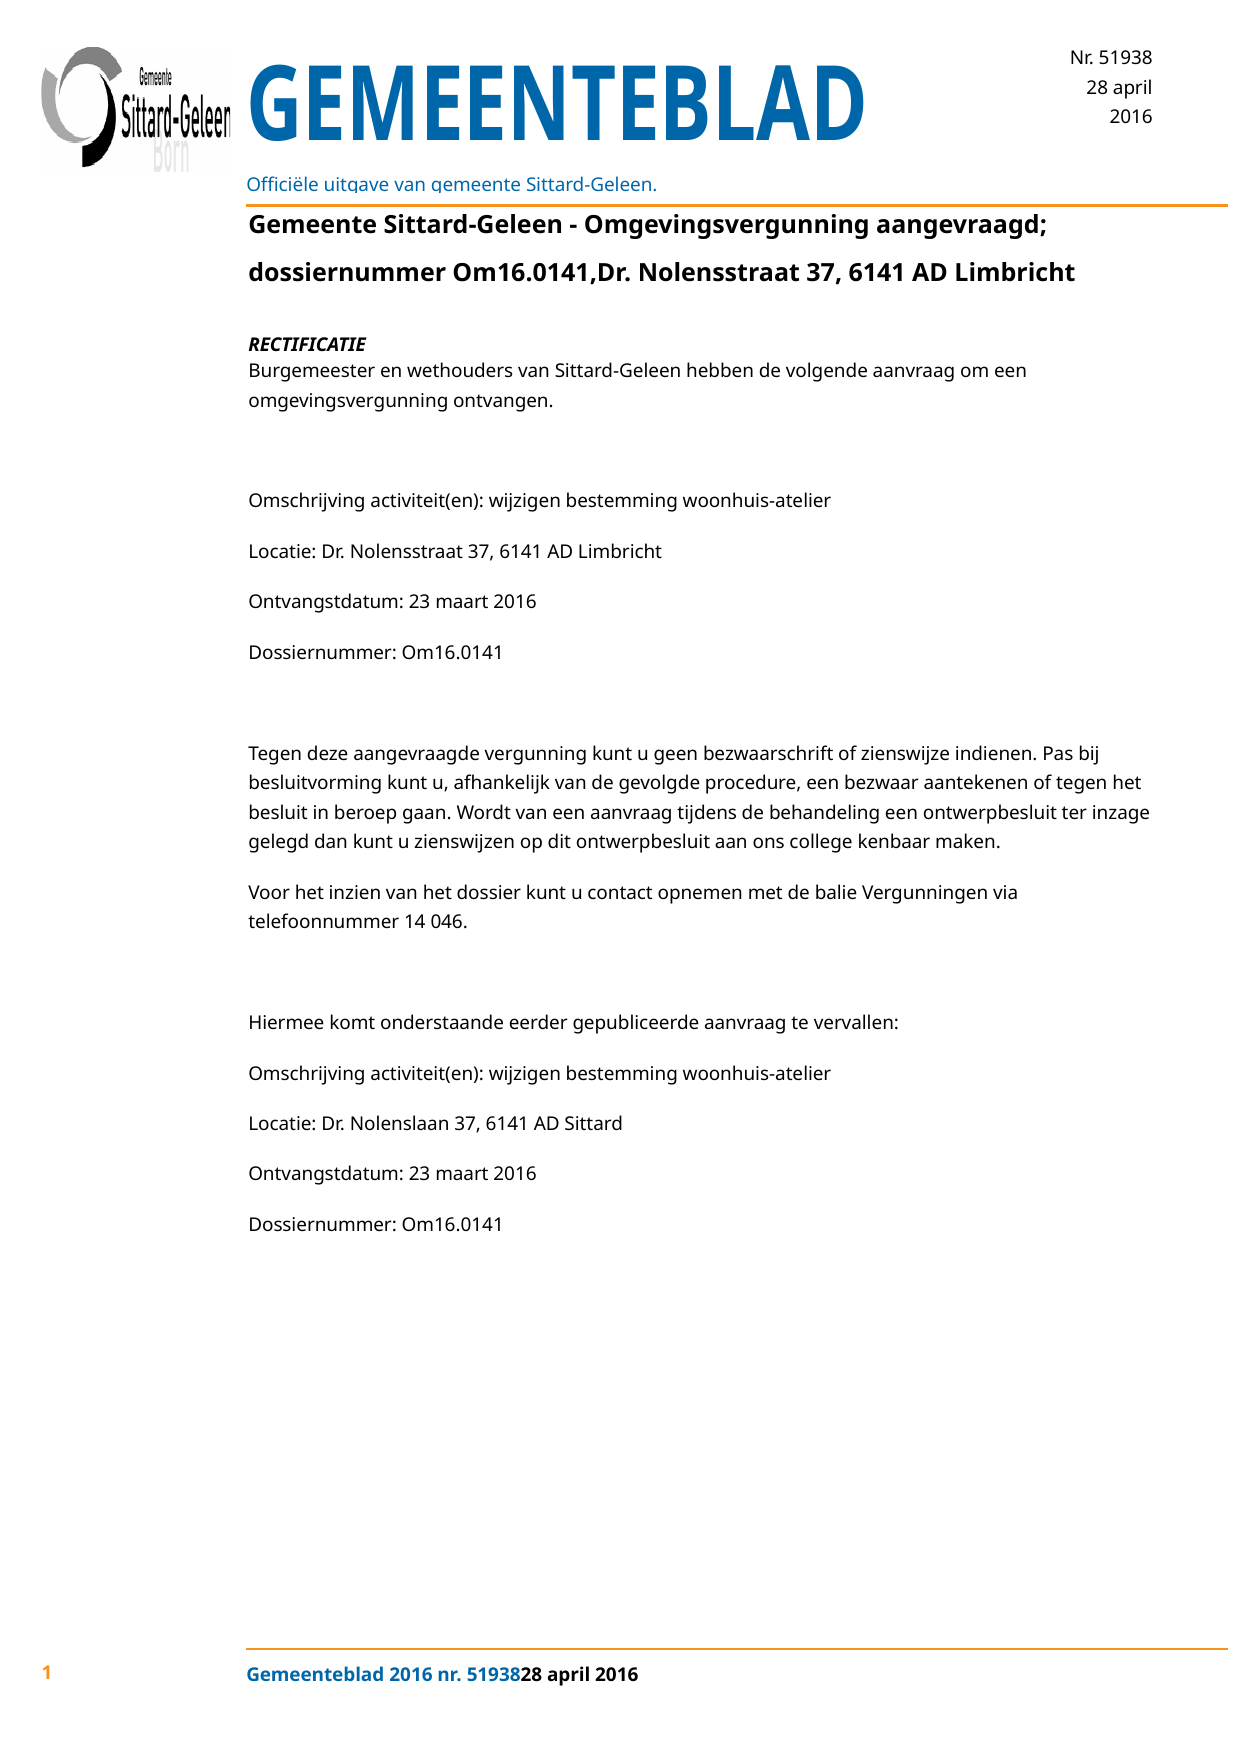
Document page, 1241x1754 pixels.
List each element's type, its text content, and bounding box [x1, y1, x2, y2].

text Tegen deze aangevraagde vergunning kunt u geen bezwaarschrift of zienswijze indienen. Pas bij besluitvorming kunt u, afhankelijk van de gevolgde procedure, een bezwaar aantekenen of tegen het besluit in beroep gaan. Wordt van een aanvraag tijdens de behandeling een ontwerpbesluit ter inzage gelegd dan kunt u zienswijzen op dit ontwerpbesluit aan ons college kenbaar maken. [248, 740, 1152, 854]
text Omschrijving activiteit(en): wijzigen bestemming woonhuis-atelier [248, 488, 1152, 513]
text Locatie: Dr. Nolenslaan 37, 6141 AD Sittard [248, 1110, 1152, 1136]
text Voor het inzien van het dossier kunt u contact opnemen met de balie Vergunningen via telefoonnummer 14 046. [248, 879, 1152, 934]
text Locatie: Dr. Nolensstraat 37, 6141 AD Limbricht [248, 538, 1152, 564]
text Hiermee komt onderstaande eerder gepubliceerde aanvraag te vervallen: [248, 1009, 1152, 1035]
text RECTIFICATIE [248, 331, 1152, 357]
text Ontvangstdatum: 23 maart 2016 [248, 588, 1152, 614]
picture [41, 47, 231, 172]
text Ontvangstdatum: 23 maart 2016 [248, 1161, 1152, 1186]
text Gemeente Sittard-Geleen - Omgevingsvergunning aangevraagd; dossiernummer Om16.0141,Dr. Nolensstraat 37, 6141 AD Limbricht [248, 207, 1152, 288]
text Burgemeester en wethouders van Sittard-Geleen hebben de volgende aanvraag om een omgevingsvergunning ontvangen. [248, 357, 1152, 412]
text Dossiernummer: Om16.0141 [248, 639, 1152, 664]
text Omschrijving activiteit(en): wijzigen bestemming woonhuis-atelier [248, 1060, 1152, 1085]
text Dossiernummer: Om16.0141 [248, 1211, 1152, 1237]
